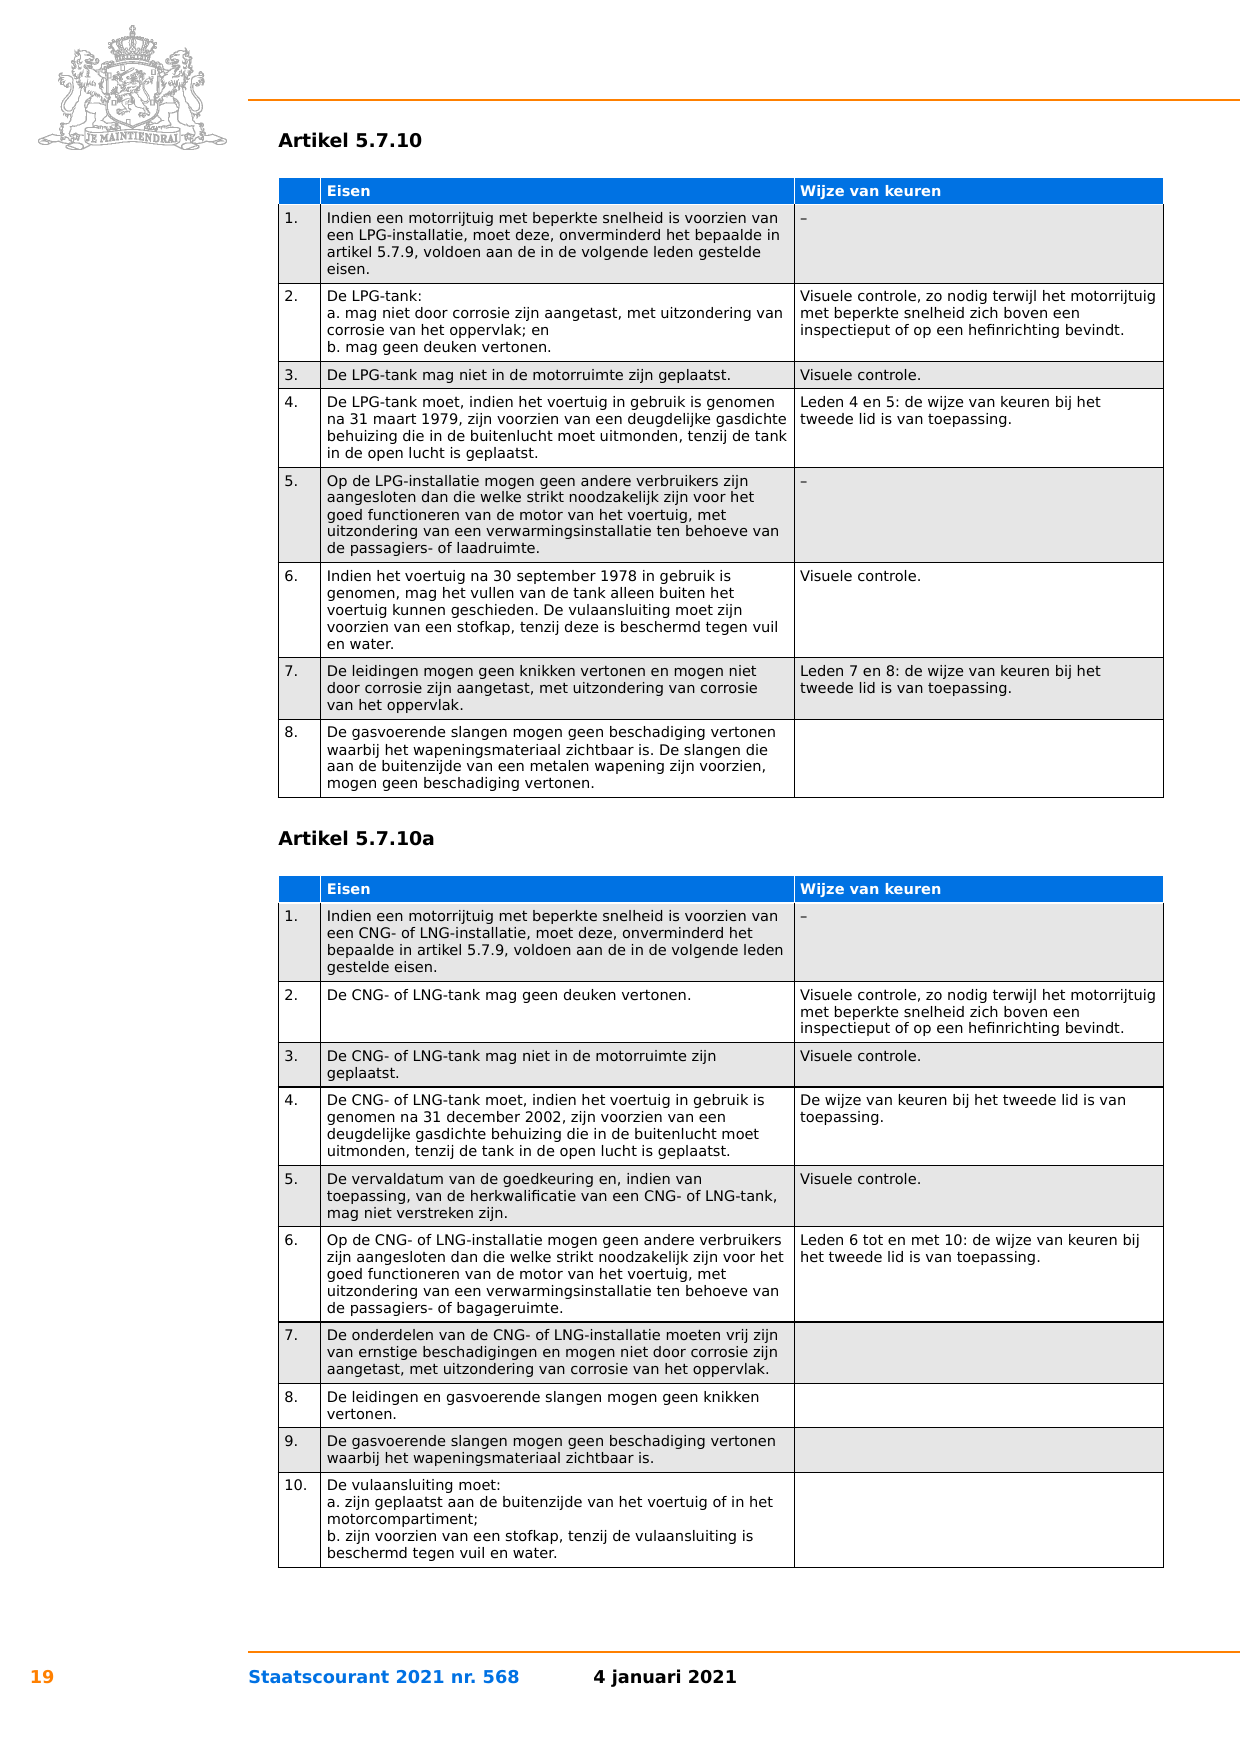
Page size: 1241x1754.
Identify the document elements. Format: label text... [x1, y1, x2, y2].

table_cell 5. [279, 468, 320, 562]
table_cell 6. [279, 563, 320, 657]
table_cell – [795, 205, 1163, 283]
table_header [279, 178, 320, 204]
table_cell Visuele controle, zo nodig terwijl het motorrijtuig met beperkte snelheid zich boven een inspectieput of op een hefinrichting bevindt. [795, 284, 1163, 361]
table_cell 2. [279, 284, 320, 361]
table_cell 9. [279, 1428, 320, 1472]
table_cell De onderdelen van de CNG- of LNG-installatie moeten vrij zijn van ernstige beschadigingen en mogen niet door corrosie zijn aangetast, met uitzondering van corrosie van het oppervlak. [321, 1323, 794, 1383]
table_cell 1. [279, 205, 320, 283]
table_cell [795, 1384, 1163, 1427]
table_cell Indien het voertuig na 30 september 1978 in gebruik is genomen, mag het vullen van de tank alleen buiten het voertuig kunnen geschieden. De vulaansluiting moet zijn voorzien van een stofkap, tenzij deze is beschermd tegen vuil en water. [321, 563, 794, 657]
table_cell Visuele controle. [795, 1166, 1163, 1226]
table_cell 8. [279, 1384, 320, 1427]
table_header Wijze van keuren [795, 178, 1163, 204]
table_cell 8. [279, 720, 320, 797]
table_header Eisen [321, 178, 794, 204]
table_cell [795, 720, 1163, 797]
table_cell – [795, 904, 1163, 981]
table_cell Visuele controle, zo nodig terwijl het motorrijtuig met beperkte snelheid zich boven een inspectieput of op een hefinrichting bevindt. [795, 982, 1163, 1042]
table_cell 7. [279, 658, 320, 719]
table_cell 4. [279, 1088, 320, 1165]
table_header Wijze van keuren [795, 876, 1163, 902]
table_cell De leidingen mogen geen knikken vertonen en mogen niet door corrosie zijn aangetast, met uitzondering van corrosie van het oppervlak. [321, 658, 794, 719]
table_cell 3. [279, 362, 320, 388]
table_cell – [795, 468, 1163, 562]
table_cell 4. [279, 389, 320, 467]
table_cell [795, 1323, 1163, 1383]
table_header [279, 876, 320, 902]
table_cell Op de LPG-installatie mogen geen andere verbruikers zijn aangesloten dan die welke strikt noodzakelijk zijn voor het goed functioneren van de motor van het voertuig, met uitzondering van een verwarmingsinstallatie ten behoeve van de passagiers- of laadruimte. [321, 468, 794, 562]
table_cell [795, 1428, 1163, 1472]
table_cell 6. [279, 1227, 320, 1321]
subtitle Artikel 5.7.10 [278, 130, 1163, 152]
table_cell De LPG-tank: a. mag niet door corrosie zijn aangetast, met uitzondering van corrosie van het oppervlak; en b. mag geen deuken vertonen. [321, 284, 794, 361]
subtitle Artikel 5.7.10a [278, 828, 1163, 850]
table_header Eisen [321, 876, 794, 902]
table_cell Leden 6 tot en met 10: de wijze van keuren bij het tweede lid is van toepassing. [795, 1227, 1163, 1321]
table_cell 5. [279, 1166, 320, 1226]
table_cell Visuele controle. [795, 362, 1163, 388]
table_cell Leden 7 en 8: de wijze van keuren bij het tweede lid is van toepassing. [795, 658, 1163, 719]
table_cell De CNG- of LNG-tank mag niet in de motorruimte zijn geplaatst. [321, 1043, 794, 1086]
table_cell De gasvoerende slangen mogen geen beschadiging vertonen waarbij het wapeningsmateriaal zichtbaar is. De slangen die aan de buitenzijde van een metalen wapening zijn voorzien, mogen geen beschadiging vertonen. [321, 720, 794, 797]
table_cell Leden 4 en 5: de wijze van keuren bij het tweede lid is van toepassing. [795, 389, 1163, 467]
picture [38, 25, 227, 150]
table_cell De wijze van keuren bij het tweede lid is van toepassing. [795, 1088, 1163, 1165]
table_cell De CNG- of LNG-tank moet, indien het voertuig in gebruik is genomen na 31 december 2002, zijn voorzien van een deugdelijke gasdichte behuizing die in de buitenlucht moet uitmonden, tenzij de tank in de open lucht is geplaatst. [321, 1088, 794, 1165]
table_cell Op de CNG- of LNG-installatie mogen geen andere verbruikers zijn aangesloten dan die welke strikt noodzakelijk zijn voor het goed functioneren van de motor van het voertuig, met uitzondering van een verwarmingsinstallatie ten behoeve van de passagiers- of bagageruimte. [321, 1227, 794, 1321]
table_cell 3. [279, 1043, 320, 1086]
table_cell De vulaansluiting moet: a. zijn geplaatst aan de buitenzijde van het voertuig of in het motorcompartiment; b. zijn voorzien van een stofkap, tenzij de vulaansluiting is beschermd tegen vuil en water. [321, 1473, 794, 1567]
table_cell De LPG-tank mag niet in de motorruimte zijn geplaatst. [321, 362, 794, 388]
table_cell Indien een motorrijtuig met beperkte snelheid is voorzien van een CNG- of LNG-installatie, moet deze, onverminderd het bepaalde in artikel 5.7.9, voldoen aan de in de volgende leden gestelde eisen. [321, 904, 794, 981]
table_cell 7. [279, 1323, 320, 1383]
table_cell De vervaldatum van de goedkeuring en, indien van toepassing, van de herkwalificatie van een CNG- of LNG-tank, mag niet verstreken zijn. [321, 1166, 794, 1226]
table_cell De gasvoerende slangen mogen geen beschadiging vertonen waarbij het wapeningsmateriaal zichtbaar is. [321, 1428, 794, 1472]
table_cell [795, 1473, 1163, 1567]
table_cell 2. [279, 982, 320, 1042]
table_cell Visuele controle. [795, 563, 1163, 657]
table_cell De LPG-tank moet, indien het voertuig in gebruik is genomen na 31 maart 1979, zijn voorzien van een deugdelijke gasdichte behuizing die in de buitenlucht moet uitmonden, tenzij de tank in de open lucht is geplaatst. [321, 389, 794, 467]
table_cell De CNG- of LNG-tank mag geen deuken vertonen. [321, 982, 794, 1042]
table_cell De leidingen en gasvoerende slangen mogen geen knikken vertonen. [321, 1384, 794, 1427]
table_cell Indien een motorrijtuig met beperkte snelheid is voorzien van een LPG-installatie, moet deze, onverminderd het bepaalde in artikel 5.7.9, voldoen aan de in de volgende leden gestelde eisen. [321, 205, 794, 283]
table_cell Visuele controle. [795, 1043, 1163, 1086]
table_cell 10. [279, 1473, 320, 1567]
table_cell 1. [279, 904, 320, 981]
